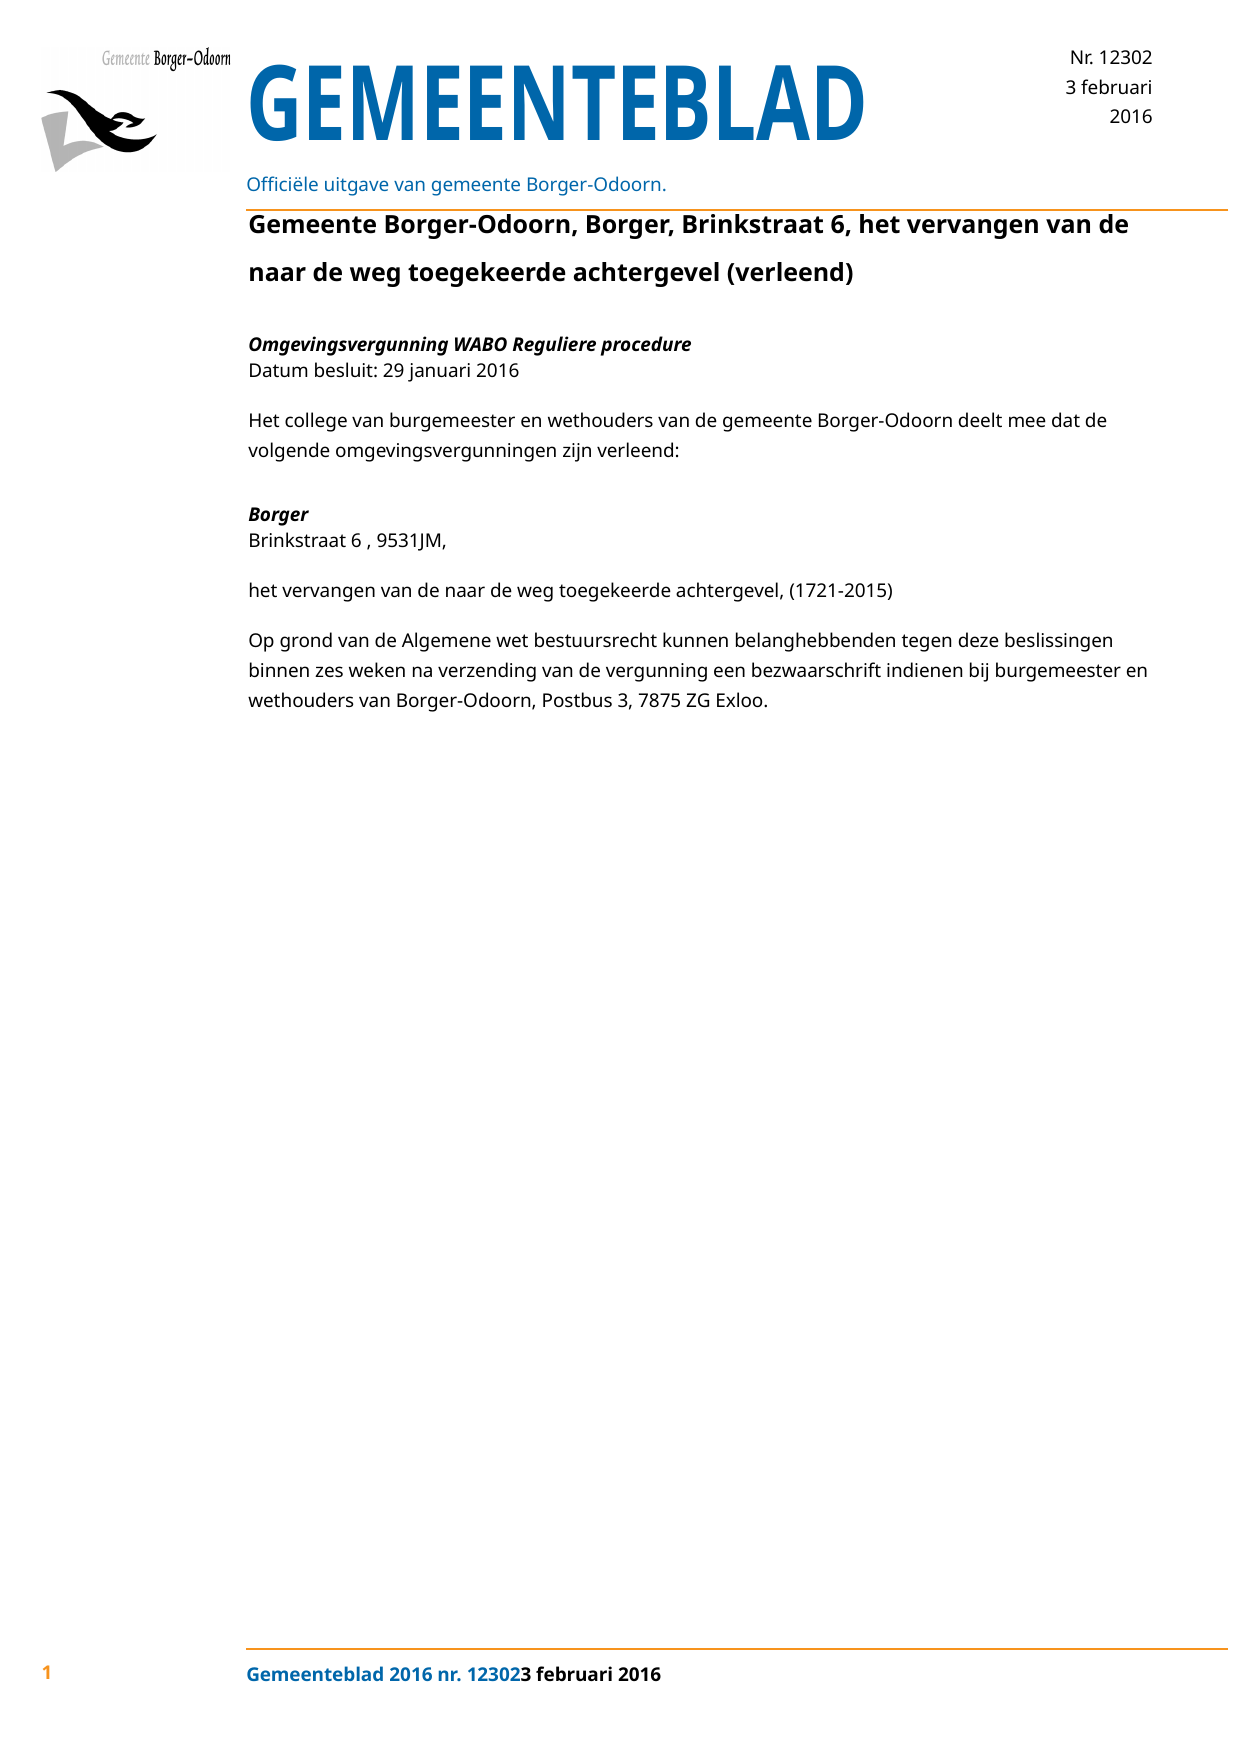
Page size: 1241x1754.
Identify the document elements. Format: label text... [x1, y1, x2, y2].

text Het college van burgemeester en wethouders van de gemeente Borger-Odoorn deelt mee dat de volgende omgevingsvergunningen zijn verleend: [248, 408, 1152, 463]
picture [41, 47, 231, 172]
text Brinkstraat 6 , 9531JM, [248, 527, 1152, 553]
text het vervangen van de naar de weg toegekeerde achtergevel, (1721-2015) [248, 577, 1152, 603]
text Op grond van de Algemene wet bestuursrecht kunnen belanghebbenden tegen deze beslissingen binnen zes weken na verzending van de vergunning een bezwaarschrift indienen bij burgemeester en wethouders van Borger-Odoorn, Postbus 3, 7875 ZG Exloo. [248, 628, 1152, 713]
text Omgevingsvergunning WABO Reguliere procedure [248, 331, 1152, 357]
text Gemeente Borger-Odoorn, Borger, Brinkstraat 6, het vervangen van de naar de weg toegekeerde achtergevel (verleend) [248, 211, 1152, 288]
text Borger [248, 501, 1152, 527]
text Datum besluit: 29 januari 2016 [248, 357, 1152, 383]
